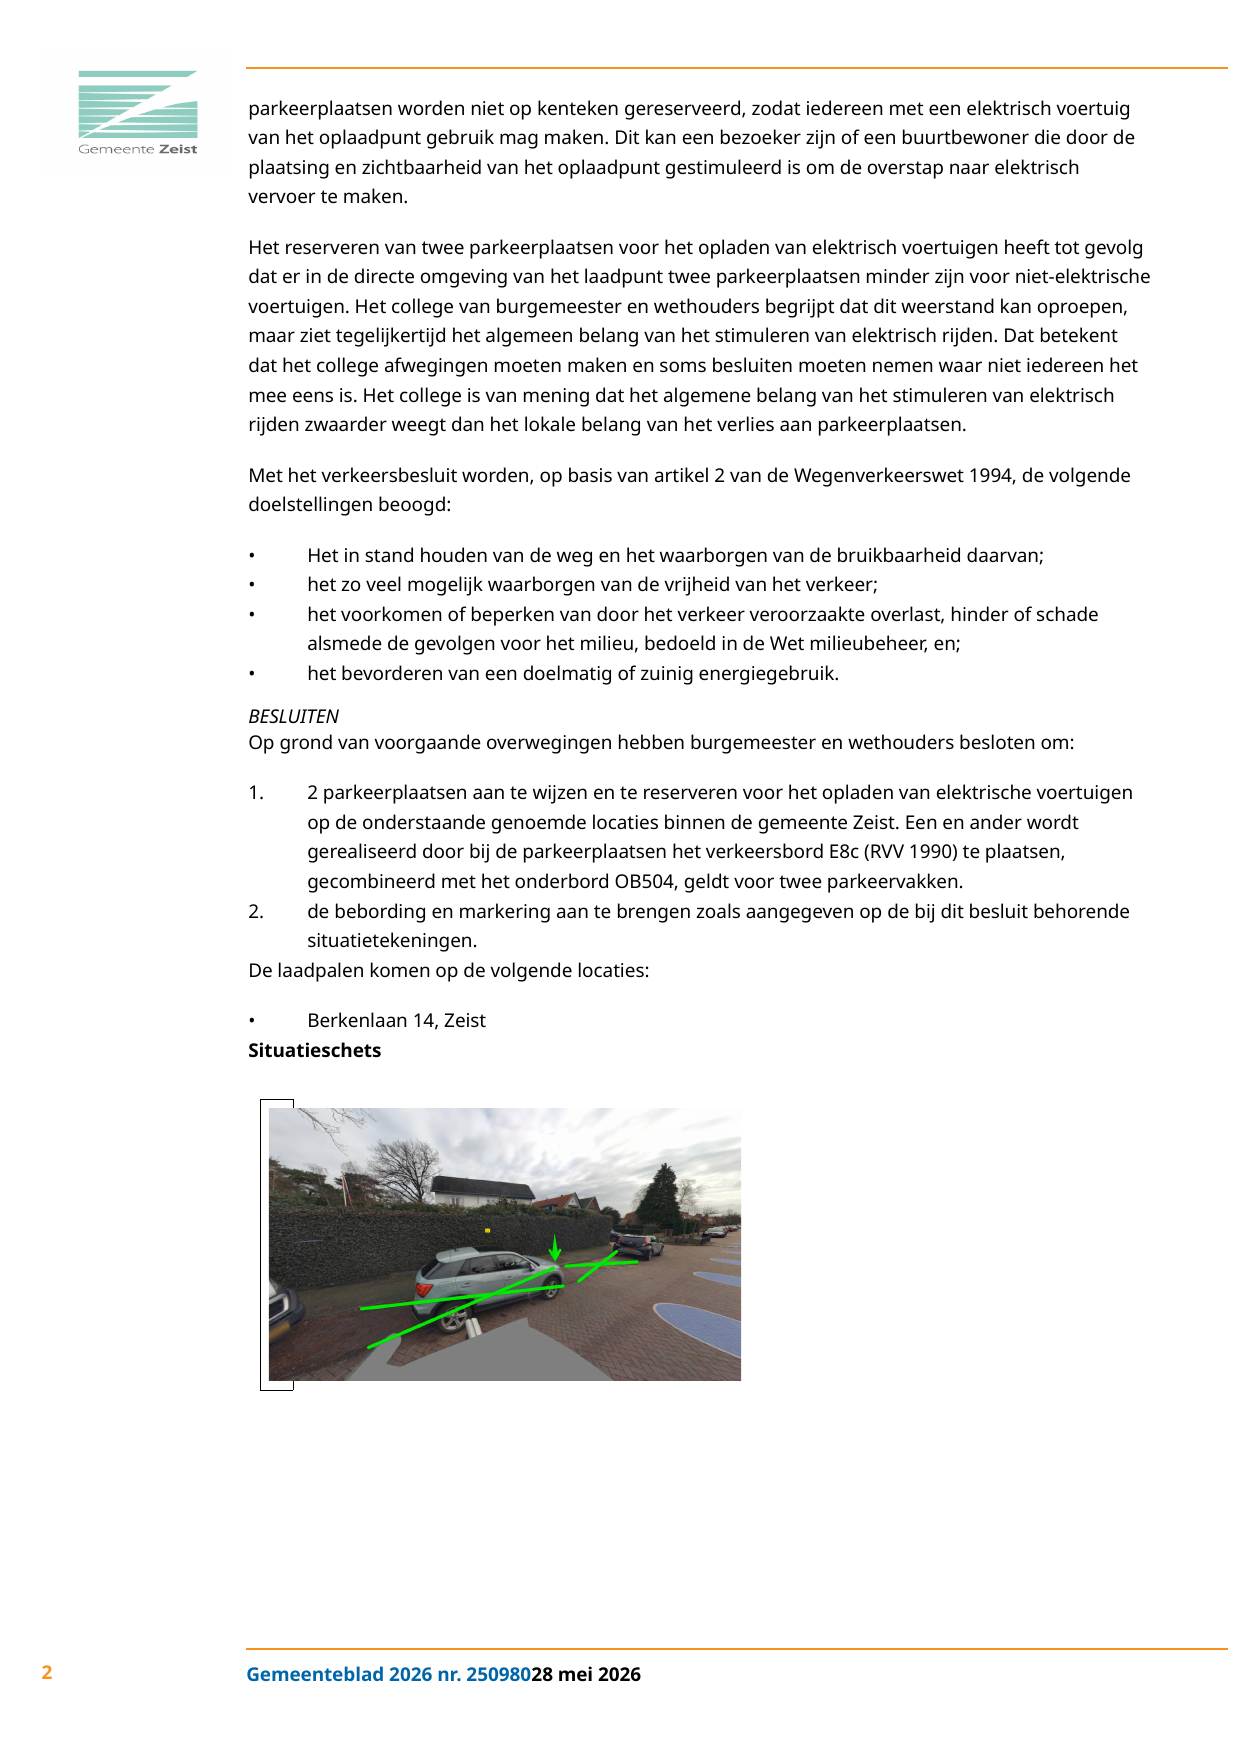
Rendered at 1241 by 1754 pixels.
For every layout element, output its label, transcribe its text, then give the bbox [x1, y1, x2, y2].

text BESLUITEN [248, 703, 1152, 729]
picture [41, 47, 231, 172]
text De laadpalen komen op de volgende locaties: [248, 957, 1152, 983]
list het bevorderen van een doelmatig of zuinig energiegebruik. [248, 660, 1152, 686]
list 2 parkeerplaatsen aan te wijzen en te reserveren voor het opladen van elektrische voertuigen op de onderstaande genoemde locaties binnen de gemeente Zeist. Een en ander wordt gerealiseerd door bij de parkeerplaatsen het verkeersbord E8c (RVV 1990) te plaatsen, gecombineerd met het onderbord OB504, geldt voor twee parkeervakken. [248, 779, 1152, 894]
text parkeerplaatsen worden niet op kenteken gereserveerd, zodat iedereen met een elektrisch voertuig van het oplaadpunt gebruik mag maken. Dit kan een bezoeker zijn of een buurtbewoner die door de plaatsing en zichtbaarheid van het oplaadpunt gestimuleerd is om de overstap naar elektrisch vervoer te maken. [248, 95, 1152, 209]
list het zo veel mogelijk waarborgen van de vrijheid van het verkeer; [248, 571, 1152, 597]
list het voorkomen of beperken van door het verkeer veroorzaakte overlast, hinder of schade alsmede de gevolgen voor het milieu, bedoeld in de Wet milieubeheer, en; [248, 601, 1152, 656]
text Met het verkeersbesluit worden, op basis van artikel 2 van de Wegenverkeerswet 1994, de volgende doelstellingen beoogd: [248, 462, 1152, 517]
list Berkenlaan 14, Zeist [248, 1007, 1152, 1033]
text Het reserveren van twee parkeerplaatsen voor het opladen van elektrisch voertuigen heeft tot gevolg dat er in de directe omgeving van het laadpunt twee parkeerplaatsen minder zijn voor niet-elektrische voertuigen. Het college van burgemeester en wethouders begrijpt dat dit weerstand kan oproepen, maar ziet tegelijkertijd het algemeen belang van het stimuleren van elektrisch rijden. Dat betekent dat het college afwegingen moeten maken en soms besluiten moeten nemen waar niet iedereen het mee eens is. Het college is van mening dat het algemene belang van het stimuleren van elektrisch rijden zwaarder weegt dan het lokale belang van het verlies aan parkeerplaatsen. [248, 234, 1152, 437]
text Op grond van voorgaande overwegingen hebben burgemeester en wethouders besloten om: [248, 729, 1152, 755]
list Het in stand houden van de weg en het waarborgen van de bruikbaarheid daarvan; [248, 542, 1152, 568]
picture [268, 1108, 742, 1381]
list de bebording en markering aan te brengen zoals aangegeven op de bij dit besluit behorende situatietekeningen. [248, 898, 1152, 953]
text Situatieschets [248, 1037, 1152, 1063]
